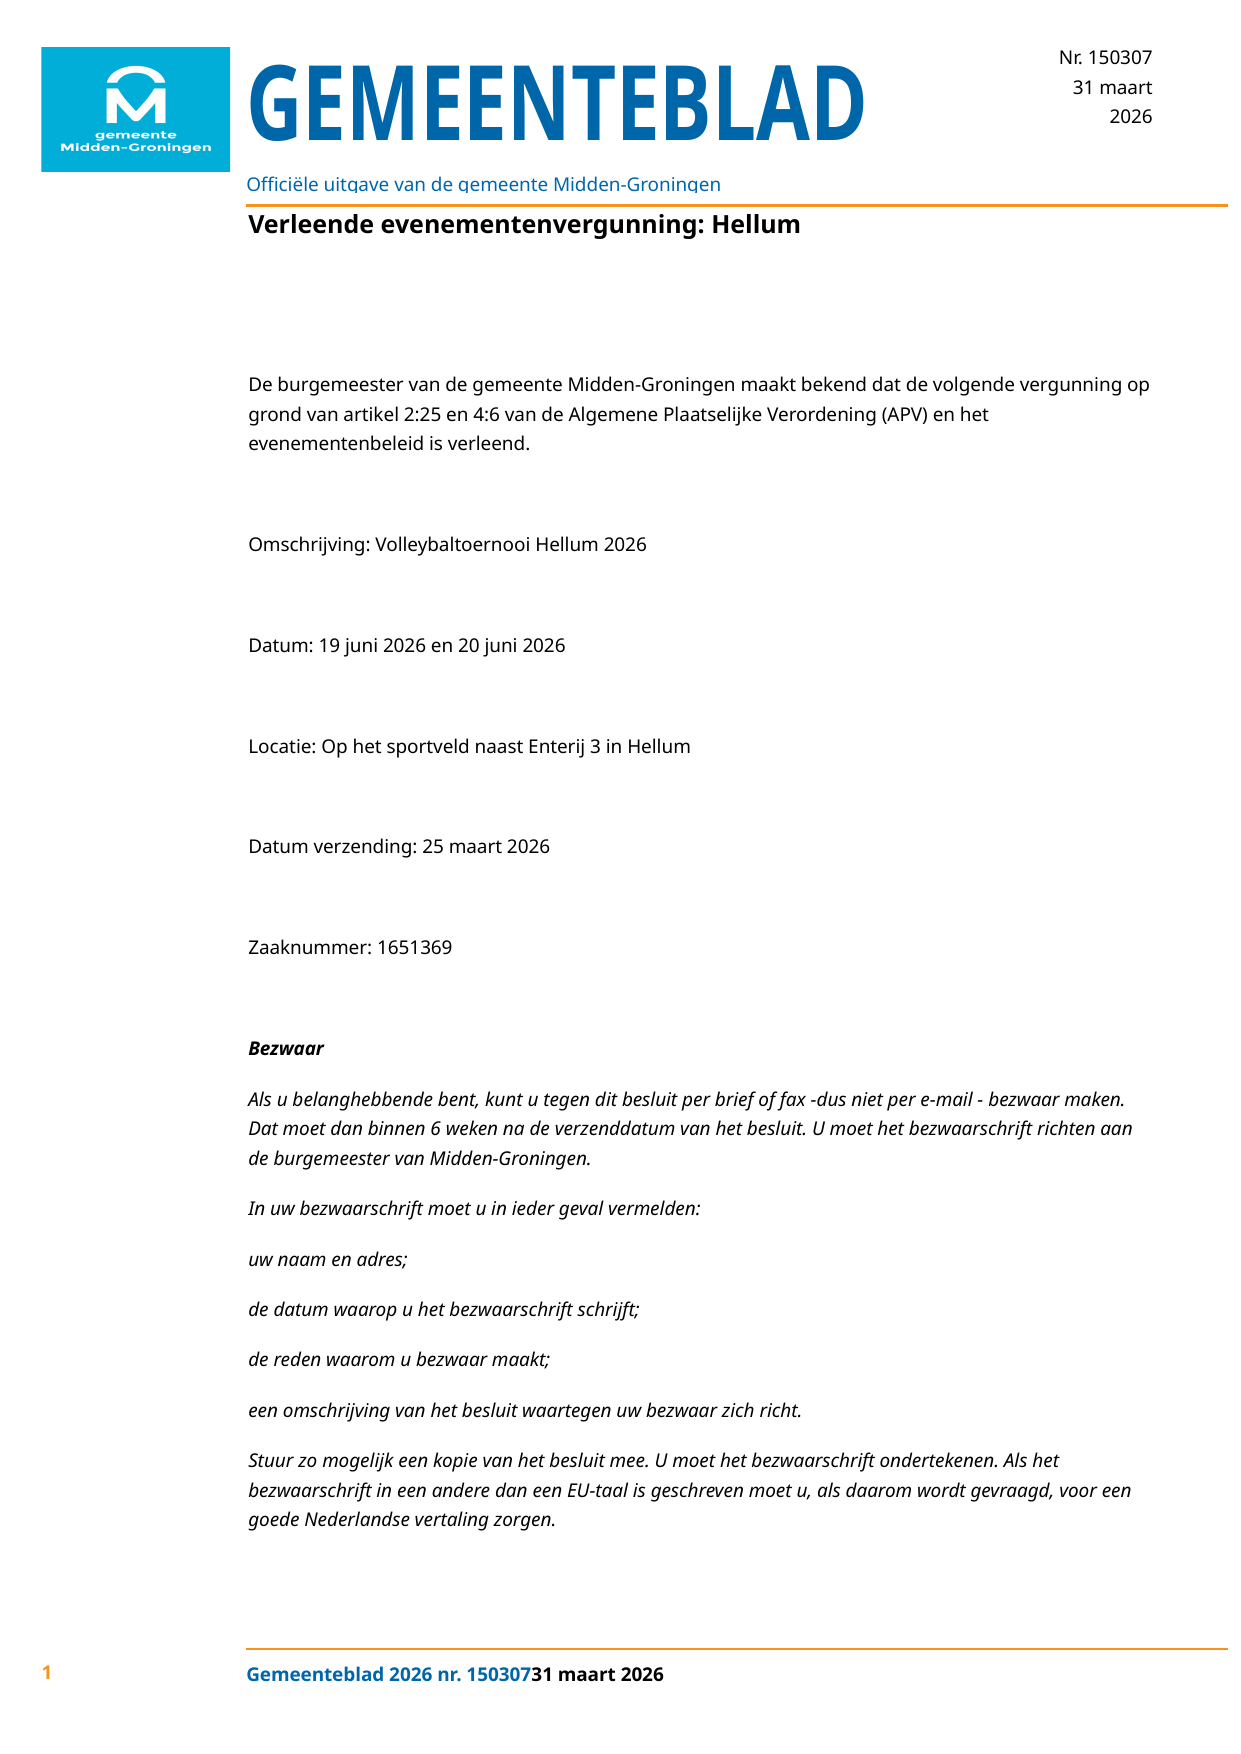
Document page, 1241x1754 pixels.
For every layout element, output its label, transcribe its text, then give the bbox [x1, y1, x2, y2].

text Bezwaar [248, 1035, 1152, 1061]
picture [108, 66, 164, 82]
text Datum verzending: 25 maart 2026 [248, 834, 1152, 859]
text de reden waarom u bezwaar maakt; [248, 1347, 1152, 1372]
text Locatie: Op het sportveld naast Enterij 3 in Hellum [248, 733, 1152, 758]
text Zaaknummer: 1651369 [248, 934, 1152, 960]
picture [107, 89, 165, 122]
text de datum waarop u het bezwaarschrift schrijft; [248, 1296, 1152, 1322]
text De burgemeester van de gemeente Midden-Groningen maakt bekend dat de volgende vergunning op grond van artikel 2:25 en 4:6 van de Algemene Plaatselijke Verordening (APV) en het evenementenbeleid is verleend. [248, 371, 1152, 456]
text Verleende evenementenvergunning: Hellum [248, 207, 1152, 241]
text Omschrijving: Volleybaltoernooi Hellum 2026 [248, 531, 1152, 557]
text een omschrijving van het besluit waartegen uw bezwaar zich richt. [248, 1397, 1152, 1423]
text uw naam en adres; [248, 1246, 1152, 1271]
text In uw bezwaarschrift moet u in ieder geval vermelden: [248, 1195, 1152, 1221]
text Datum: 19 juni 2026 en 20 juni 2026 [248, 632, 1152, 658]
text Als u belanghebbende bent, kunt u tegen dit besluit per brief of fax -dus niet per e-mail - bezwaar maken. Dat moet dan binnen 6 weken na de verzenddatum van het besluit. U moet het bezwaarschrift richten aan de burgemeester van Midden-Groningen. [248, 1086, 1152, 1171]
picture [184, 146, 190, 153]
text Stuur zo mogelijk een kopie van het besluit mee. U moet het bezwaarschrift ondertekenen. Als het bezwaarschrift in een andere dan een EU-taal is geschreven moet u, als daarom wordt gevraagd, voor een goede Nederlandse vertaling zorgen. [248, 1447, 1152, 1532]
